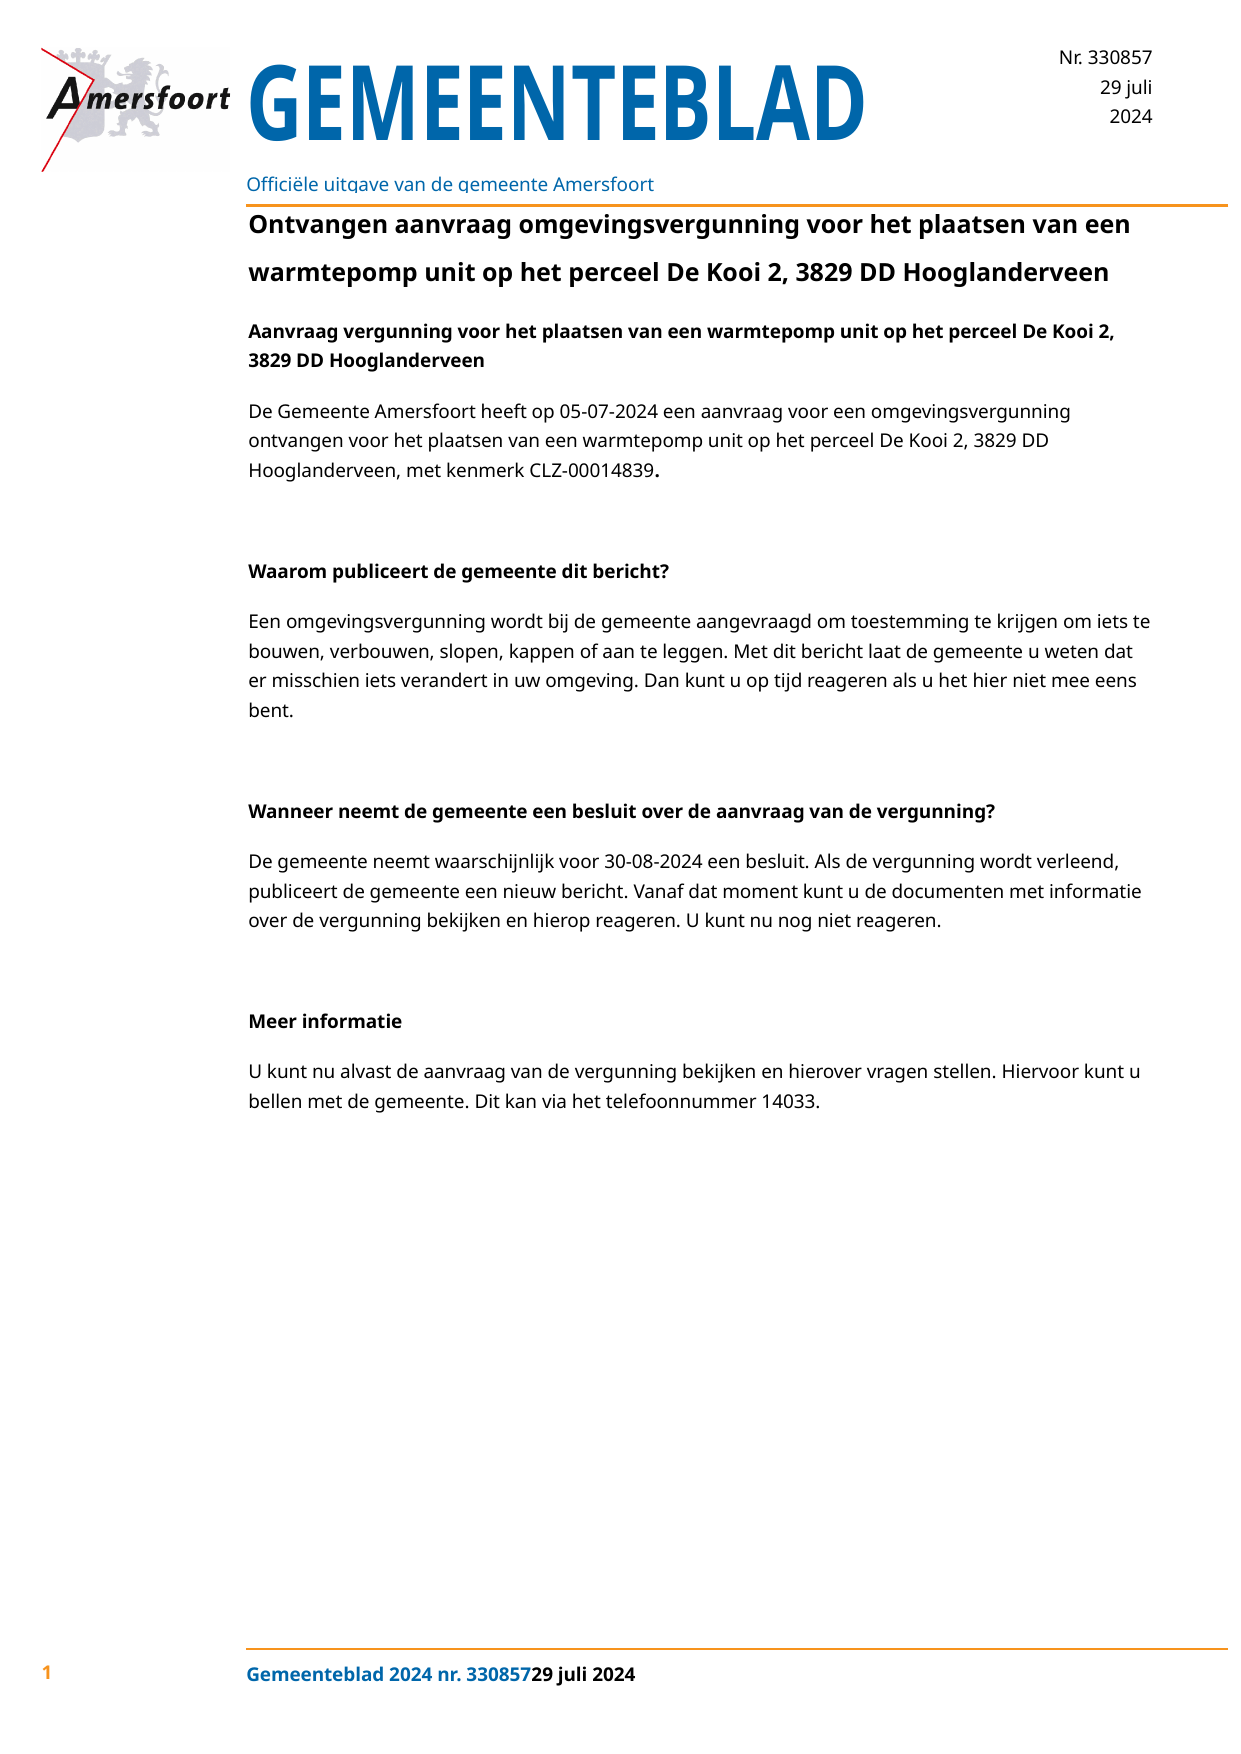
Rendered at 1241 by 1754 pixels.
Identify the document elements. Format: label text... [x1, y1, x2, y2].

text Meer informatie [248, 1008, 1152, 1034]
text Wanneer neemt de gemeente een besluit over de aanvraag van de vergunning? [248, 798, 1152, 824]
text De Gemeente Amersfoort heeft op 05-07-2024 een aanvraag voor een omgevingsvergunning ontvangen voor het plaatsen van een warmtepomp unit op het perceel De Kooi 2, 3829 DD Hooglanderveen, met kenmerk CLZ-00014839. [248, 398, 1152, 483]
text Een omgevingsvergunning wordt bij de gemeente aangevraagd om toestemming te krijgen om iets te bouwen, verbouwen, slopen, kappen of aan te leggen. Met dit bericht laat de gemeente u weten dat er misschien iets verandert in uw omgeving. Dan kunt u op tijd reageren als u het hier niet mee eens bent. [248, 608, 1152, 723]
text Aanvraag vergunning voor het plaatsen van een warmtepomp unit op het perceel De Kooi 2, 3829 DD Hooglanderveen [248, 318, 1152, 373]
text Waarom publiceert de gemeente dit bericht? [248, 558, 1152, 584]
text U kunt nu alvast de aanvraag van de vergunning bekijken en hierover vragen stellen. Hiervoor kunt u bellen met de gemeente. Dit kan via het telefoonnummer 14033. [248, 1059, 1152, 1114]
picture [41, 47, 231, 172]
text Ontvangen aanvraag omgevingsvergunning voor het plaatsen van een warmtepomp unit op het perceel De Kooi 2, 3829 DD Hooglanderveen [248, 207, 1152, 288]
text De gemeente neemt waarschijnlijk voor 30-08-2024 een besluit. Als de vergunning wordt verleend, publiceert de gemeente een nieuw bericht. Vanaf dat moment kunt u de documenten met informatie over de vergunning bekijken en hierop reageren. U kunt nu nog niet reageren. [248, 848, 1152, 933]
